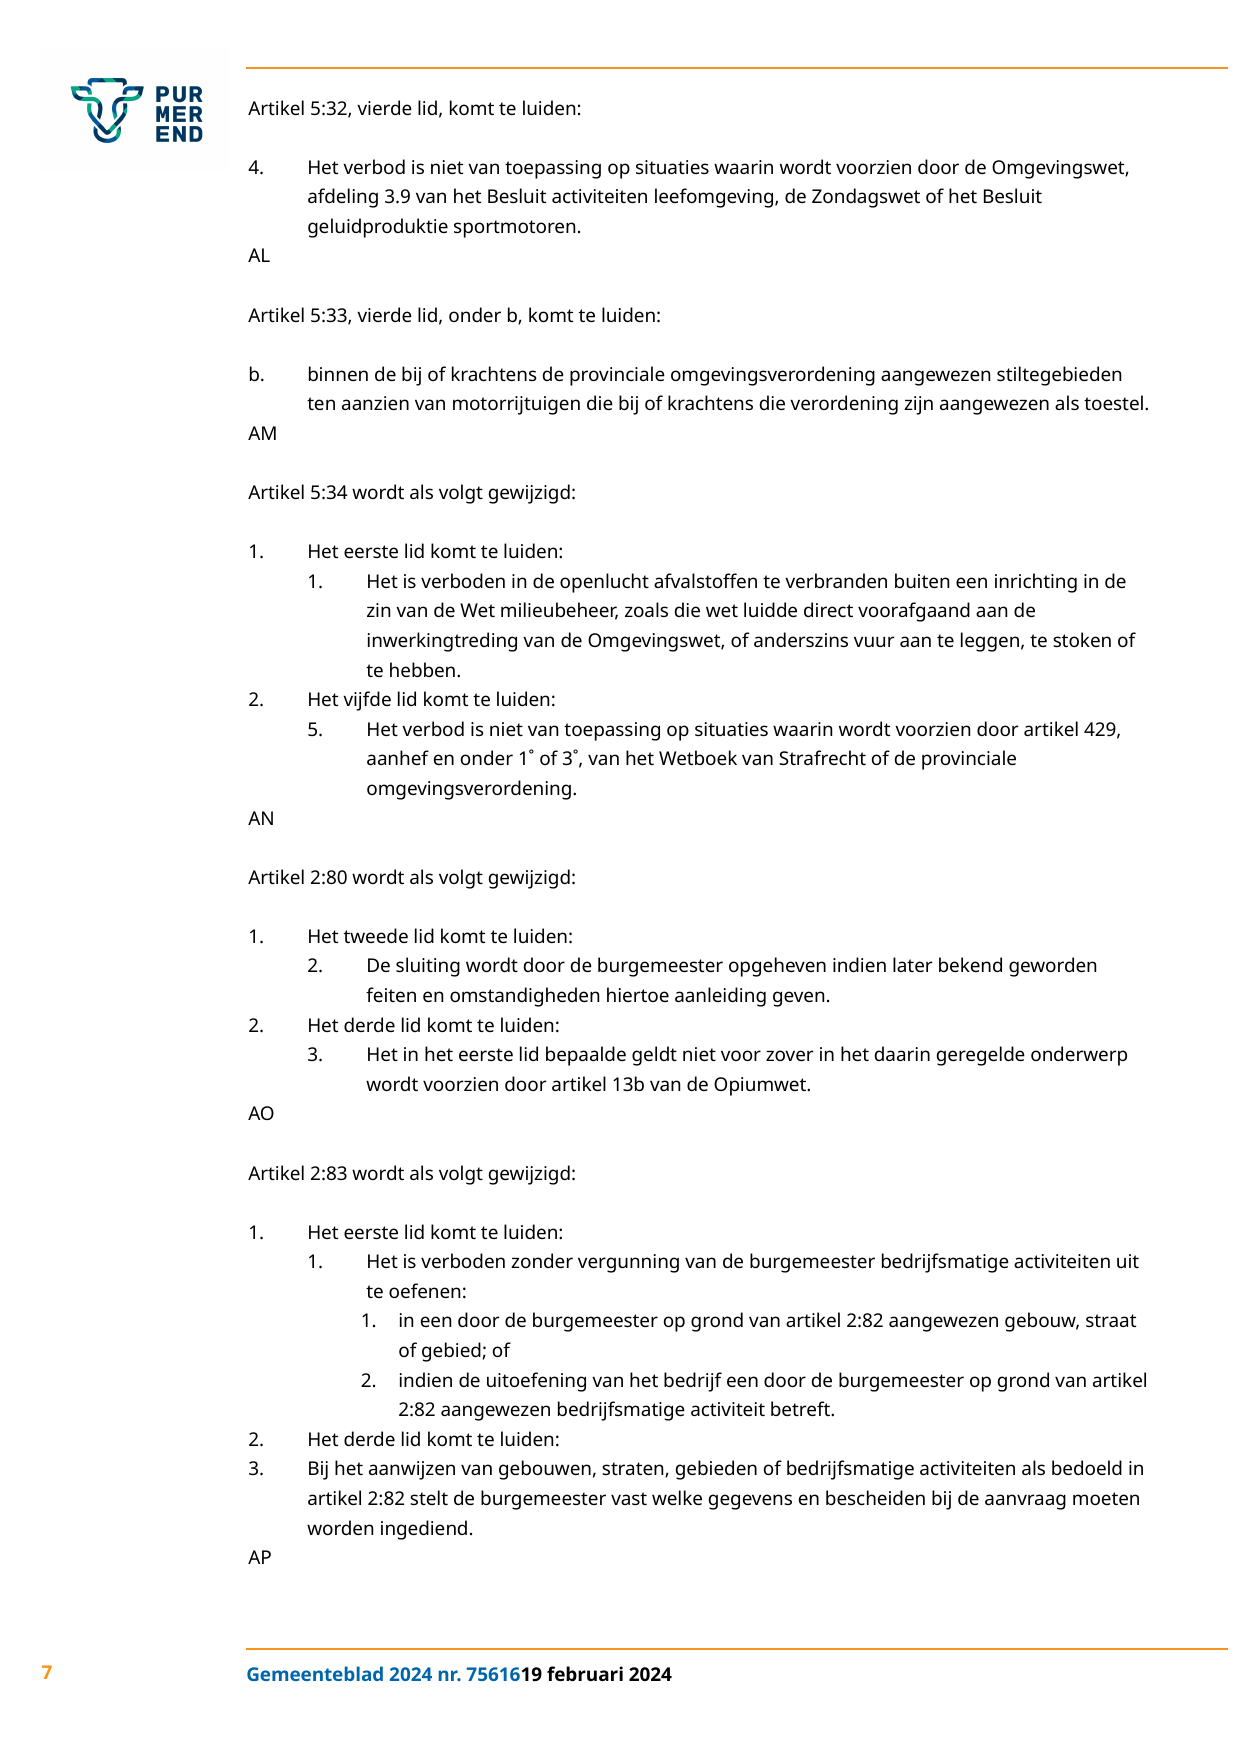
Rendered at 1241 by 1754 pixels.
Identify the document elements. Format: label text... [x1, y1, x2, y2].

list Bij het aanwijzen van gebouwen, straten, gebieden of bedrijfsmatige activiteiten als bedoeld in artikel 2:82 stelt de burgemeester vast welke gegevens en bescheiden bij de aanvraag moeten worden ingediend. [248, 1456, 1152, 1541]
list Het verbod is niet van toepassing op situaties waarin wordt voorzien door de Omgevingswet, afdeling 3.9 van het Besluit activiteiten leefomgeving, de Zondagswet of het Besluit geluidproduktie sportmotoren. [248, 154, 1152, 239]
text Artikel 5:33, vierde lid, onder b, komt te luiden: [248, 302, 1152, 328]
list Het eerste lid komt te luiden: [248, 538, 1152, 564]
list Het verbod is niet van toepassing op situaties waarin wordt voorzien door artikel 429, aanhef en onder 1˚ of 3˚, van het Wetboek van Strafrecht of de provinciale omgevingsverordening. [307, 716, 1152, 801]
list De sluiting wordt door de burgemeester opgeheven indien later bekend geworden feiten en omstandigheden hiertoe aanleiding geven. [307, 953, 1152, 1008]
list Het tweede lid komt te luiden: [248, 923, 1152, 949]
text AM [248, 420, 1152, 446]
list Het in het eerste lid bepaalde geldt niet voor zover in het daarin geregelde onderwerp wordt voorzien door artikel 13b van de Opiumwet. [307, 1041, 1152, 1097]
text Artikel 2:83 wordt als volgt gewijzigd: [248, 1160, 1152, 1186]
list Het is verboden in de openlucht afvalstoffen te verbranden buiten een inrichting in de zin van de Wet milieubeheer, zoals die wet luidde direct voorafgaand aan de inwerkingtreding van de Omgevingswet, of anderszins vuur aan te leggen, te stoken of te hebben. [307, 568, 1152, 683]
list indien de uitoefening van het bedrijf een door de burgemeester op grond van artikel 2:82 aangewezen bedrijfsmatige activiteit betreft. [361, 1367, 1152, 1422]
list in een door de burgemeester op grond van artikel 2:82 aangewezen gebouw, straat of gebied; of [361, 1308, 1152, 1363]
picture [41, 47, 231, 172]
text Artikel 5:34 wordt als volgt gewijzigd: [248, 479, 1152, 505]
list Het eerste lid komt te luiden: [248, 1219, 1152, 1245]
list Het derde lid komt te luiden: [248, 1012, 1152, 1038]
text Artikel 2:80 wordt als volgt gewijzigd: [248, 864, 1152, 890]
text AO [248, 1101, 1152, 1126]
text AN [248, 805, 1152, 831]
text AP [248, 1544, 1152, 1570]
text Artikel 5:32, vierde lid, komt te luiden: [248, 95, 1152, 121]
list Het derde lid komt te luiden: [248, 1426, 1152, 1452]
list binnen de bij of krachtens de provinciale omgevingsverordening aangewezen stiltegebieden ten aanzien van motorrijtuigen die bij of krachtens die verordening zijn aangewezen als toestel. [248, 361, 1152, 416]
list Het is verboden zonder vergunning van de burgemeester bedrijfsmatige activiteiten uit te oefenen: [307, 1248, 1152, 1304]
text AL [248, 243, 1152, 268]
list Het vijfde lid komt te luiden: [248, 686, 1152, 712]
